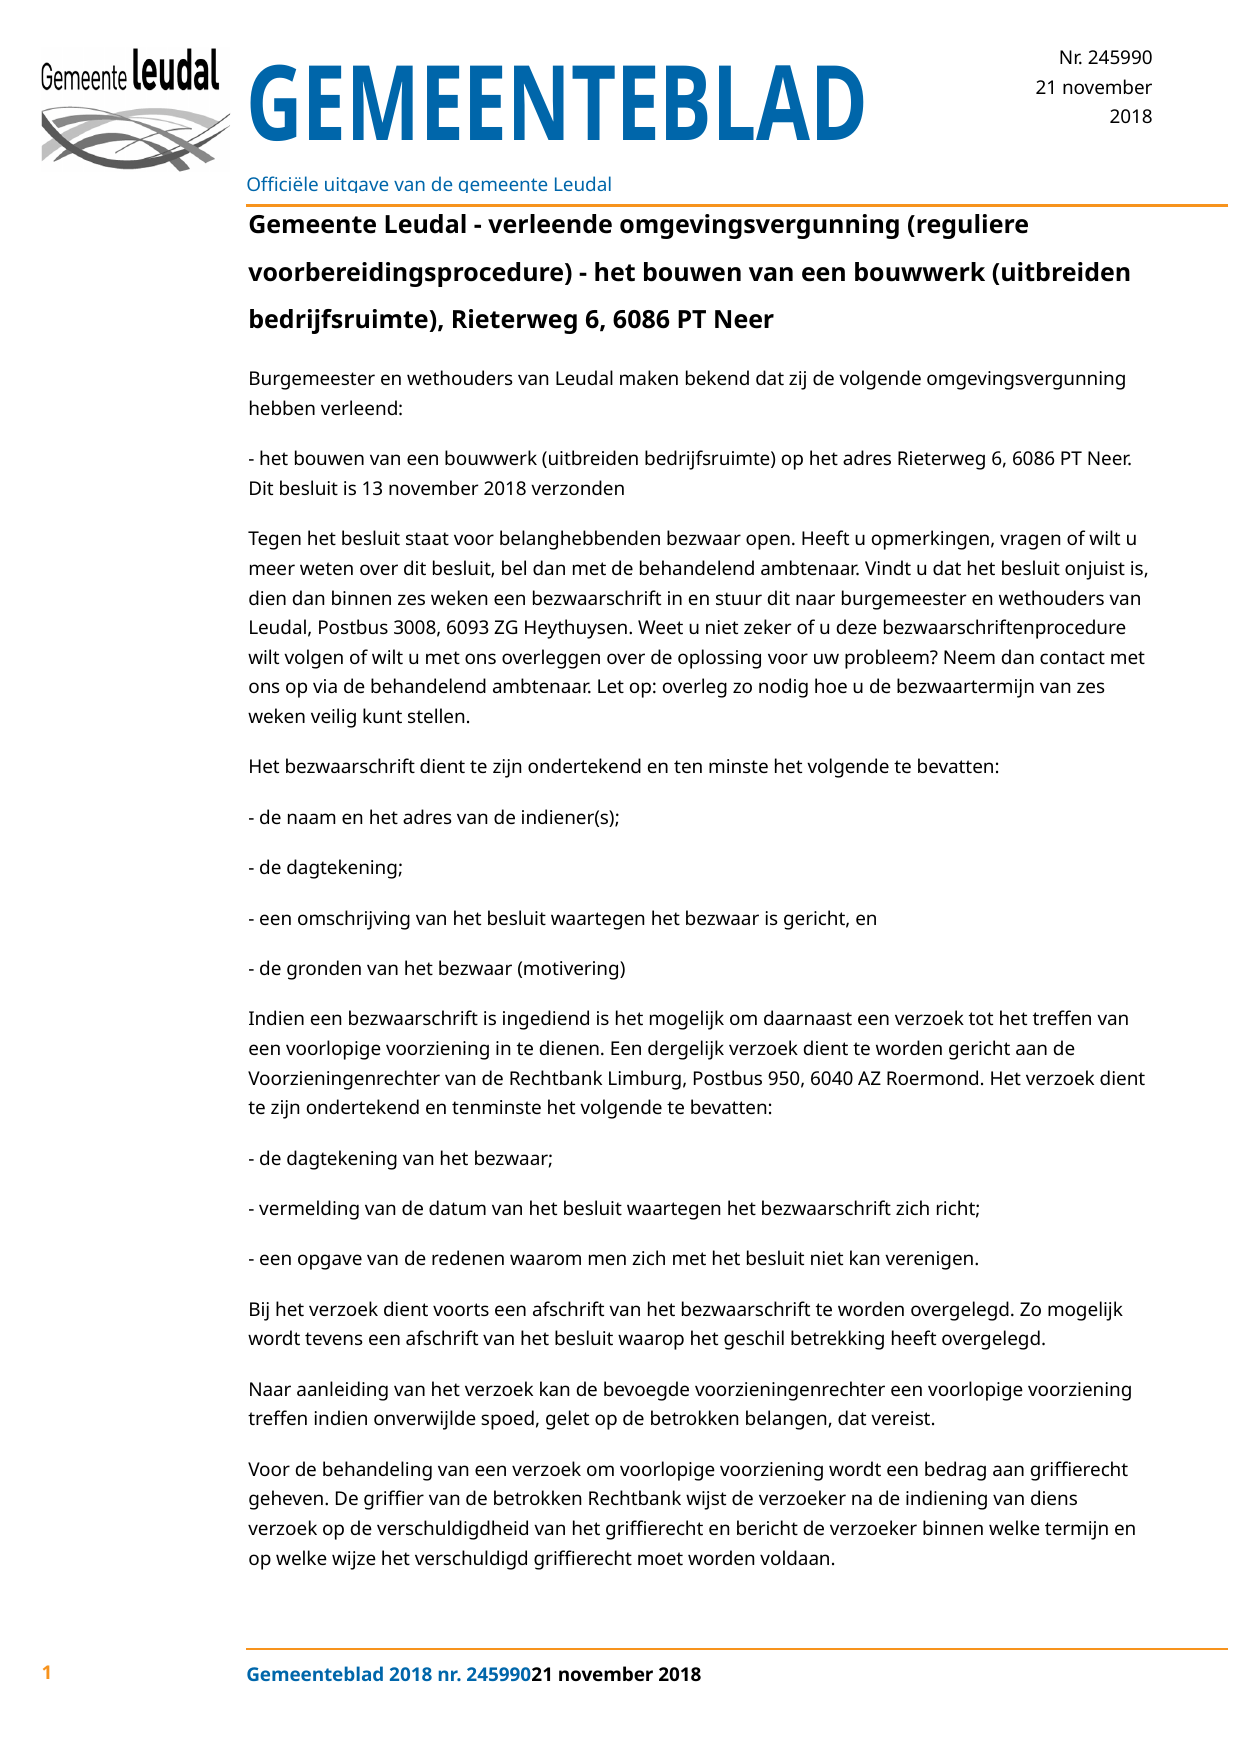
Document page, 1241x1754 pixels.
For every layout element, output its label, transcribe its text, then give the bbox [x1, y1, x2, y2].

text - de dagtekening; [248, 854, 1152, 880]
text - de gronden van het bezwaar (motivering) [248, 955, 1152, 981]
text Indien een bezwaarschrift is ingediend is het mogelijk om daarnaast een verzoek tot het treffen van een voorlopige voorziening in te dienen. Een dergelijk verzoek dient te worden gericht aan de Voorzieningenrechter van de Rechtbank Limburg, Postbus 950, 6040 AZ Roermond. Het verzoek dient te zijn ondertekend en tenminste het volgende te bevatten: [248, 1006, 1152, 1120]
picture [41, 47, 231, 172]
text Naar aanleiding van het verzoek kan de bevoegde voorzieningenrechter een voorlopige voorziening treffen indien onverwijlde spoed, gelet op de betrokken belangen, dat vereist. [248, 1376, 1152, 1431]
text - het bouwen van een bouwwerk (uitbreiden bedrijfsruimte) op het adres Rieterweg 6, 6086 PT Neer. Dit besluit is 13 november 2018 verzonden [248, 446, 1152, 501]
text - vermelding van de datum van het besluit waartegen het bezwaarschrift zich richt; [248, 1195, 1152, 1221]
text - een opgave van de redenen waarom men zich met het besluit niet kan verenigen. [248, 1246, 1152, 1271]
text Gemeente Leudal - verleende omgevingsvergunning (reguliere voorbereidingsprocedure) - het bouwen van een bouwwerk (uitbreiden bedrijfsruimte), Rieterweg 6, 6086 PT Neer [248, 207, 1152, 336]
text Tegen het besluit staat voor belanghebbenden bezwaar open. Heeft u opmerkingen, vragen of wilt u meer weten over dit besluit, bel dan met de behandelend ambtenaar. Vindt u dat het besluit onjuist is, dien dan binnen zes weken een bezwaarschrift in en stuur dit naar burgemeester en wethouders van Leudal, Postbus 3008, 6093 ZG Heythuysen. Weet u niet zeker of u deze bezwaarschriftenprocedure wilt volgen of wilt u met ons overleggen over de oplossing voor uw probleem? Neem dan contact met ons op via de behandelend ambtenaar. Let op: overleg zo nodig hoe u de bezwaartermijn van zes weken veilig kunt stellen. [248, 526, 1152, 729]
text - de dagtekening van het bezwaar; [248, 1145, 1152, 1170]
text Burgemeester en wethouders van Leudal maken bekend dat zij de volgende omgevingsvergunning hebben verleend: [248, 366, 1152, 421]
text - een omschrijving van het besluit waartegen het bezwaar is gericht, en [248, 905, 1152, 930]
text Het bezwaarschrift dient te zijn ondertekend en ten minste het volgende te bevatten: [248, 753, 1152, 779]
text - de naam en het adres van de indiener(s); [248, 804, 1152, 829]
text Voor de behandeling van een verzoek om voorlopige voorziening wordt een bedrag aan griffierecht geheven. De griffier van de betrokken Rechtbank wijst de verzoeker na de indiening van diens verzoek op de verschuldigdheid van het griffierecht en bericht de verzoeker binnen welke termijn en op welke wijze het verschuldigd griffierecht moet worden voldaan. [248, 1456, 1152, 1570]
text Bij het verzoek dient voorts een afschrift van het bezwaarschrift te worden overgelegd. Zo mogelijk wordt tevens een afschrift van het besluit waarop het geschil betrekking heeft overgelegd. [248, 1296, 1152, 1351]
